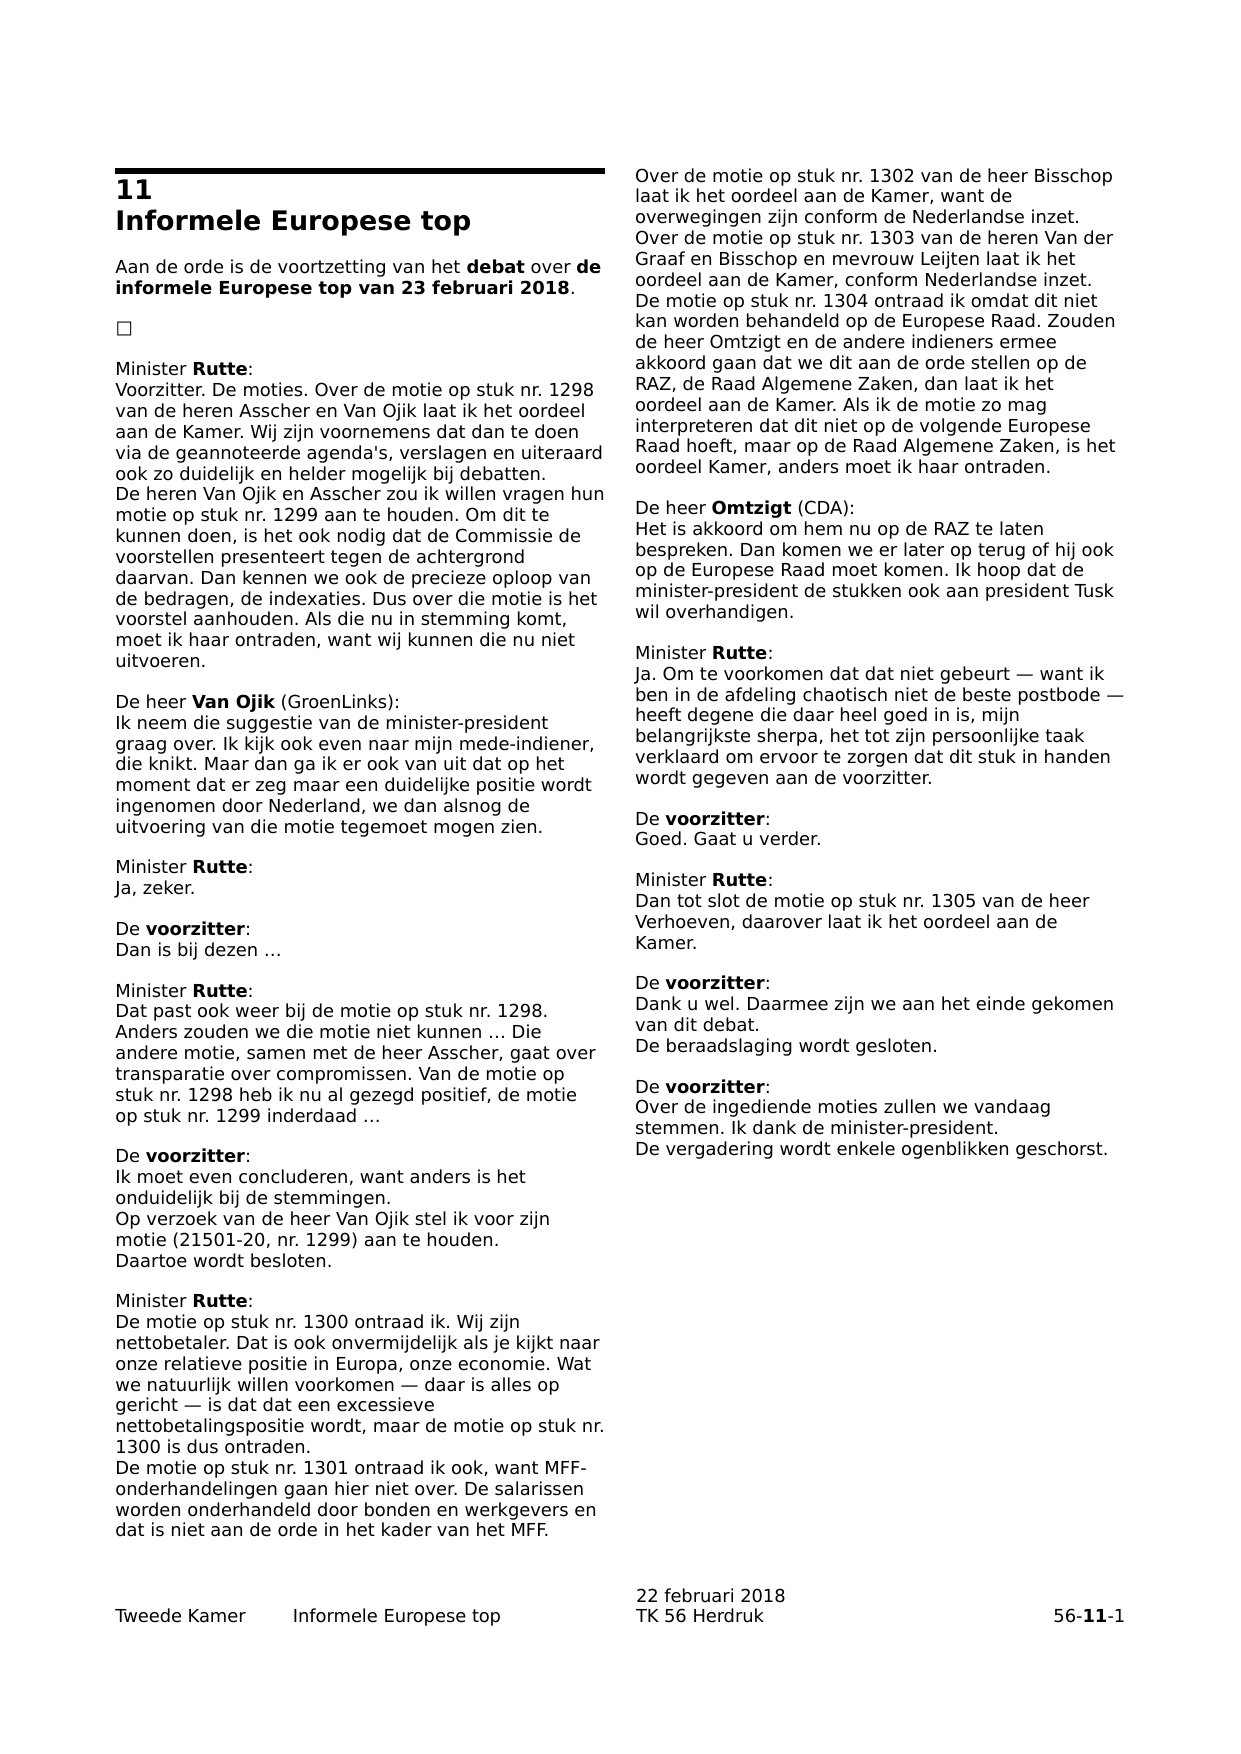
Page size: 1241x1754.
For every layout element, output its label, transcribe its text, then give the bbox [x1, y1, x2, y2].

text De heren Van Ojik en Asscher zou ik willen vragen hun motie op stuk nr. 1299 aan te houden. Om dit te kunnen doen, is het ook nodig dat de Commissie de voorstellen presenteert tegen de achtergrond daarvan. Dan kennen we ook de precieze oploop van de bedragen, de indexaties. Dus over die motie is het voorstel aanhouden. Als die nu in stemming komt, moet ik haar ontraden, want wij kunnen die nu niet uitvoeren. [115, 484, 605, 672]
text Ja. Om te voorkomen dat dat niet gebeurt — want ik ben in de afdeling chaotisch niet de beste postbode — heeft degene die daar heel goed in is, mijn belangrijkste sherpa, het tot zijn persoonlijke taak verklaard om ervoor te zorgen dat dit stuk in handen wordt gegeven aan de voorzitter. [635, 663, 1125, 788]
text De motie op stuk nr. 1304 ontraad ik omdat dit niet kan worden behandeld op de Europese Raad. Zouden de heer Omtzigt en de andere indieners ermee akkoord gaan dat we dit aan de orde stellen op de RAZ, de Raad Algemene Zaken, dan laat ik het oordeel aan de Kamer. Als ik de motie zo mag interpreteren dat dit niet op de volgende Europese Raad hoeft, maar op de Raad Algemene Zaken, is het oordeel Kamer, anders moet ik haar ontraden. [635, 290, 1125, 478]
text De voorzitter: [115, 1146, 605, 1167]
text Over de motie op stuk nr. 1302 van de heer Bisschop laat ik het oordeel aan de Kamer, want de overwegingen zijn conform de Nederlandse inzet. [635, 165, 1125, 228]
text Ik moet even concluderen, want anders is het onduidelijk bij de stemmingen. [115, 1167, 605, 1209]
text Op verzoek van de heer Van Ojik stel ik voor zijn motie (21501-20, nr. 1299) aan te houden. [115, 1209, 605, 1250]
text De motie op stuk nr. 1301 ontraad ik ook, want MFF-onderhandelingen gaan hier niet over. De salarissen worden onderhandeld door bonden en werkgevers en dat is niet aan de orde in het kader van het MFF. [115, 1458, 605, 1541]
text Ik neem die suggestie van de minister-president graag over. Ik kijk ook even naar mijn mede-indiener, die knikt. Maar dan ga ik er ook van uit dat op het moment dat er zeg maar een duidelijke positie wordt ingenomen door Nederland, we dan alsnog de uitvoering van die motie tegemoet mogen zien. [115, 712, 605, 837]
text Minister Rutte: [115, 857, 605, 878]
text Minister Rutte: [115, 359, 605, 380]
text Minister Rutte: [635, 643, 1125, 663]
text Het is akkoord om hem nu op de RAZ te laten bespreken. Dan komen we er later op terug of hij ook op de Europese Raad moet komen. Ik hoop dat de minister-president de stukken ook aan president Tusk wil overhandigen. [635, 518, 1125, 623]
text Over de motie op stuk nr. 1303 van de heren Van der Graaf en Bisschop en mevrouw Leijten laat ik het oordeel aan de Kamer, conform Nederlandse inzet. [635, 228, 1125, 290]
text De heer Omtzigt (CDA): [635, 498, 1125, 518]
text De vergadering wordt enkele ogenblikken geschorst. [635, 1139, 1125, 1160]
text De voorzitter: [635, 1076, 1125, 1097]
text De voorzitter: [635, 973, 1125, 994]
text Dan tot slot de motie op stuk nr. 1305 van de heer Verhoeven, daarover laat ik het oordeel aan de Kamer. [635, 891, 1125, 953]
text Aan de orde is de voortzetting van het debat over de informele Europese top van 23 februari 2018. [115, 257, 605, 298]
text Minister Rutte: [115, 1291, 605, 1312]
text ⬜ [115, 318, 605, 339]
text Daartoe wordt besloten. [115, 1250, 605, 1271]
text De voorzitter: [635, 808, 1125, 829]
text Voorzitter. De moties. Over de motie op stuk nr. 1298 van de heren Asscher en Van Ojik laat ik het oordeel aan de Kamer. Wij zijn voornemens dat dan te doen via de geannoteerde agenda's, verslagen en uiteraard ook zo duidelijk en helder mogelijk bij debatten. [115, 380, 605, 484]
text De beraadslaging wordt gesloten. [635, 1036, 1125, 1056]
text Minister Rutte: [115, 981, 605, 1001]
title 11 Informele Europese top [115, 174, 605, 237]
text Ja, zeker. [115, 878, 605, 899]
text Dank u wel. Daarmee zijn we aan het einde gekomen van dit debat. [635, 994, 1125, 1036]
text Goed. Gaat u verder. [635, 829, 1125, 850]
text Dat past ook weer bij de motie op stuk nr. 1298. Anders zouden we die motie niet kunnen … Die andere motie, samen met de heer Asscher, gaat over transparatie over compromissen. Van de motie op stuk nr. 1298 heb ik nu al gezegd positief, de motie op stuk nr. 1299 inderdaad … [115, 1001, 605, 1126]
text Dan is bij dezen … [115, 940, 605, 961]
text De motie op stuk nr. 1300 ontraad ik. Wij zijn nettobetaler. Dat is ook onvermijdelijk als je kijkt naar onze relatieve positie in Europa, onze economie. Wat we natuurlijk willen voorkomen — daar is alles op gericht — is dat dat een excessieve nettobetalingspositie wordt, maar de motie op stuk nr. 1300 is dus ontraden. [115, 1312, 605, 1458]
text De heer Van Ojik (GroenLinks): [115, 692, 605, 712]
text Over de ingediende moties zullen we vandaag stemmen. Ik dank de minister-president. [635, 1097, 1125, 1139]
text De voorzitter: [115, 919, 605, 940]
text Minister Rutte: [635, 870, 1125, 891]
